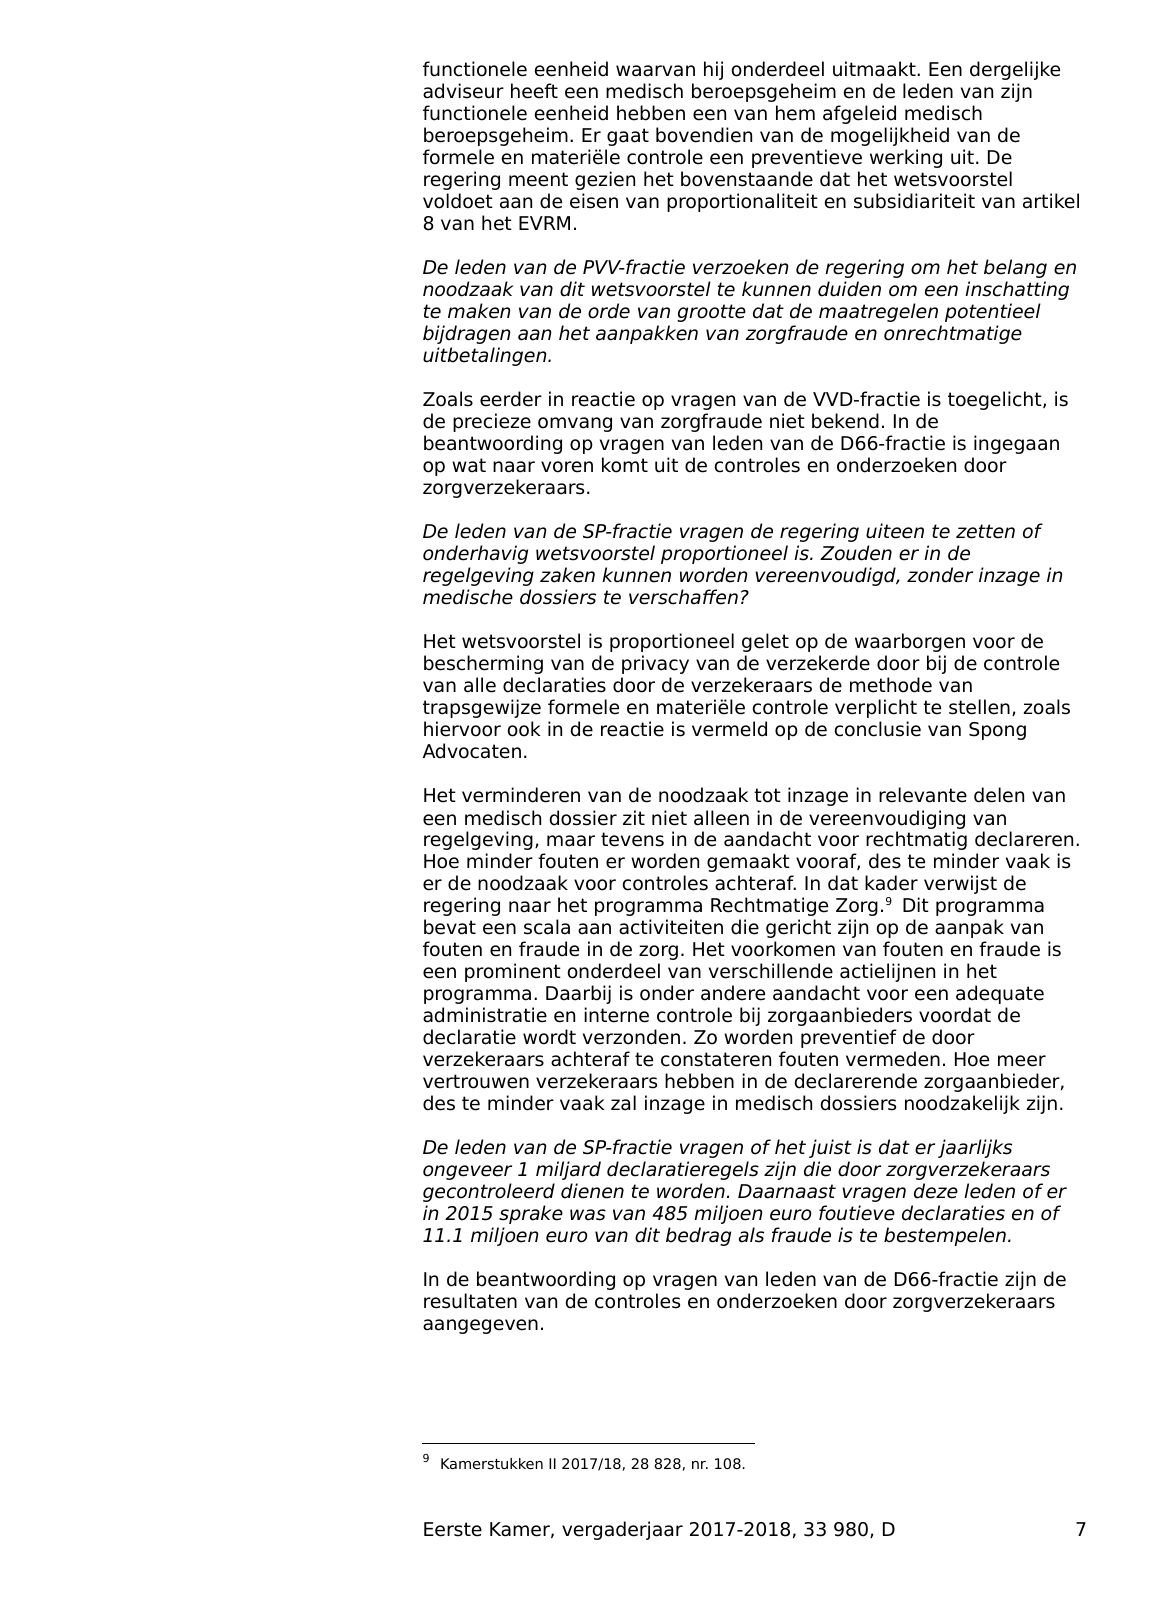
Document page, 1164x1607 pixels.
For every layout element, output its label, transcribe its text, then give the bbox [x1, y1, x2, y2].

text In de beantwoording op vragen van leden van de D66-fractie zijn de resultaten van de controles en onderzoeken door zorgverzekeraars aangegeven. [422, 1269, 1087, 1335]
text De leden van de PVV-fractie verzoeken de regering om het belang en noodzaak van dit wetsvoorstel te kunnen duiden om een inschatting te maken van de orde van grootte dat de maatregelen potentieel bijdragen aan het aanpakken van zorgfraude en onrechtmatige uitbetalingen. [422, 257, 1087, 367]
text Kamerstukken II 2017/18, 28 828, nr. 108. [422, 1452, 1087, 1474]
text Het verminderen van de noodzaak tot inzage in relevante delen van een medisch dossier zit niet alleen in de vereenvoudiging van regelgeving, maar tevens in de aandacht voor rechtmatig declareren. Hoe minder fouten er worden gemaakt vooraf, des te minder vaak is er de noodzaak voor controles achteraf. In dat kader verwijst de regering naar het programma Rechtmatige Zorg. Dit programma bevat een scala aan activiteiten die gericht zijn op de aanpak van fouten en fraude in de zorg. Het voorkomen van fouten en fraude is een prominent onderdeel van verschillende actielijnen in het programma. Daarbij is onder andere aandacht voor een adequate administratie en interne controle bij zorgaanbieders voordat de declaratie wordt verzonden. Zo worden preventief de door verzekeraars achteraf te constateren fouten vermeden. Hoe meer vertrouwen verzekeraars hebben in de declarerende zorgaanbieder, des te minder vaak zal inzage in medisch dossiers noodzakelijk zijn. [422, 785, 1087, 1115]
text De leden van de SP-fractie vragen de regering uiteen te zetten of onderhavig wetsvoorstel proportioneel is. Zouden er in de regelgeving zaken kunnen worden vereenvoudigd, zonder inzage in medische dossiers te verschaffen? [422, 521, 1087, 609]
text De leden van de SP-fractie vragen of het juist is dat er jaarlijks ongeveer 1 miljard declaratieregels zijn die door zorgverzekeraars gecontroleerd dienen te worden. Daarnaast vragen deze leden of er in 2015 sprake was van 485 miljoen euro foutieve declaraties en of 11.1 miljoen euro van dit bedrag als fraude is te bestempelen. [422, 1137, 1087, 1247]
text Het wetsvoorstel is proportioneel gelet op de waarborgen voor de bescherming van de privacy van de verzekerde door bij de controle van alle declaraties door de verzekeraars de methode van trapsgewijze formele en materiële controle verplicht te stellen, zoals hiervoor ook in de reactie is vermeld op de conclusie van Spong Advocaten. [422, 631, 1087, 763]
text functionele eenheid waarvan hij onderdeel uitmaakt. Een dergelijke adviseur heeft een medisch beroepsgeheim en de leden van zijn functionele eenheid hebben een van hem afgeleid medisch beroepsgeheim. Er gaat bovendien van de mogelijkheid van de formele en materiële controle een preventieve werking uit. De regering meent gezien het bovenstaande dat het wetsvoorstel voldoet aan de eisen van proportionaliteit en subsidiariteit van artikel 8 van het EVRM. [422, 59, 1087, 235]
text Zoals eerder in reactie op vragen van de VVD-fractie is toegelicht, is de precieze omvang van zorgfraude niet bekend. In de beantwoording op vragen van leden van de D66-fractie is ingegaan op wat naar voren komt uit de controles en onderzoeken door zorgverzekeraars. [422, 389, 1087, 499]
